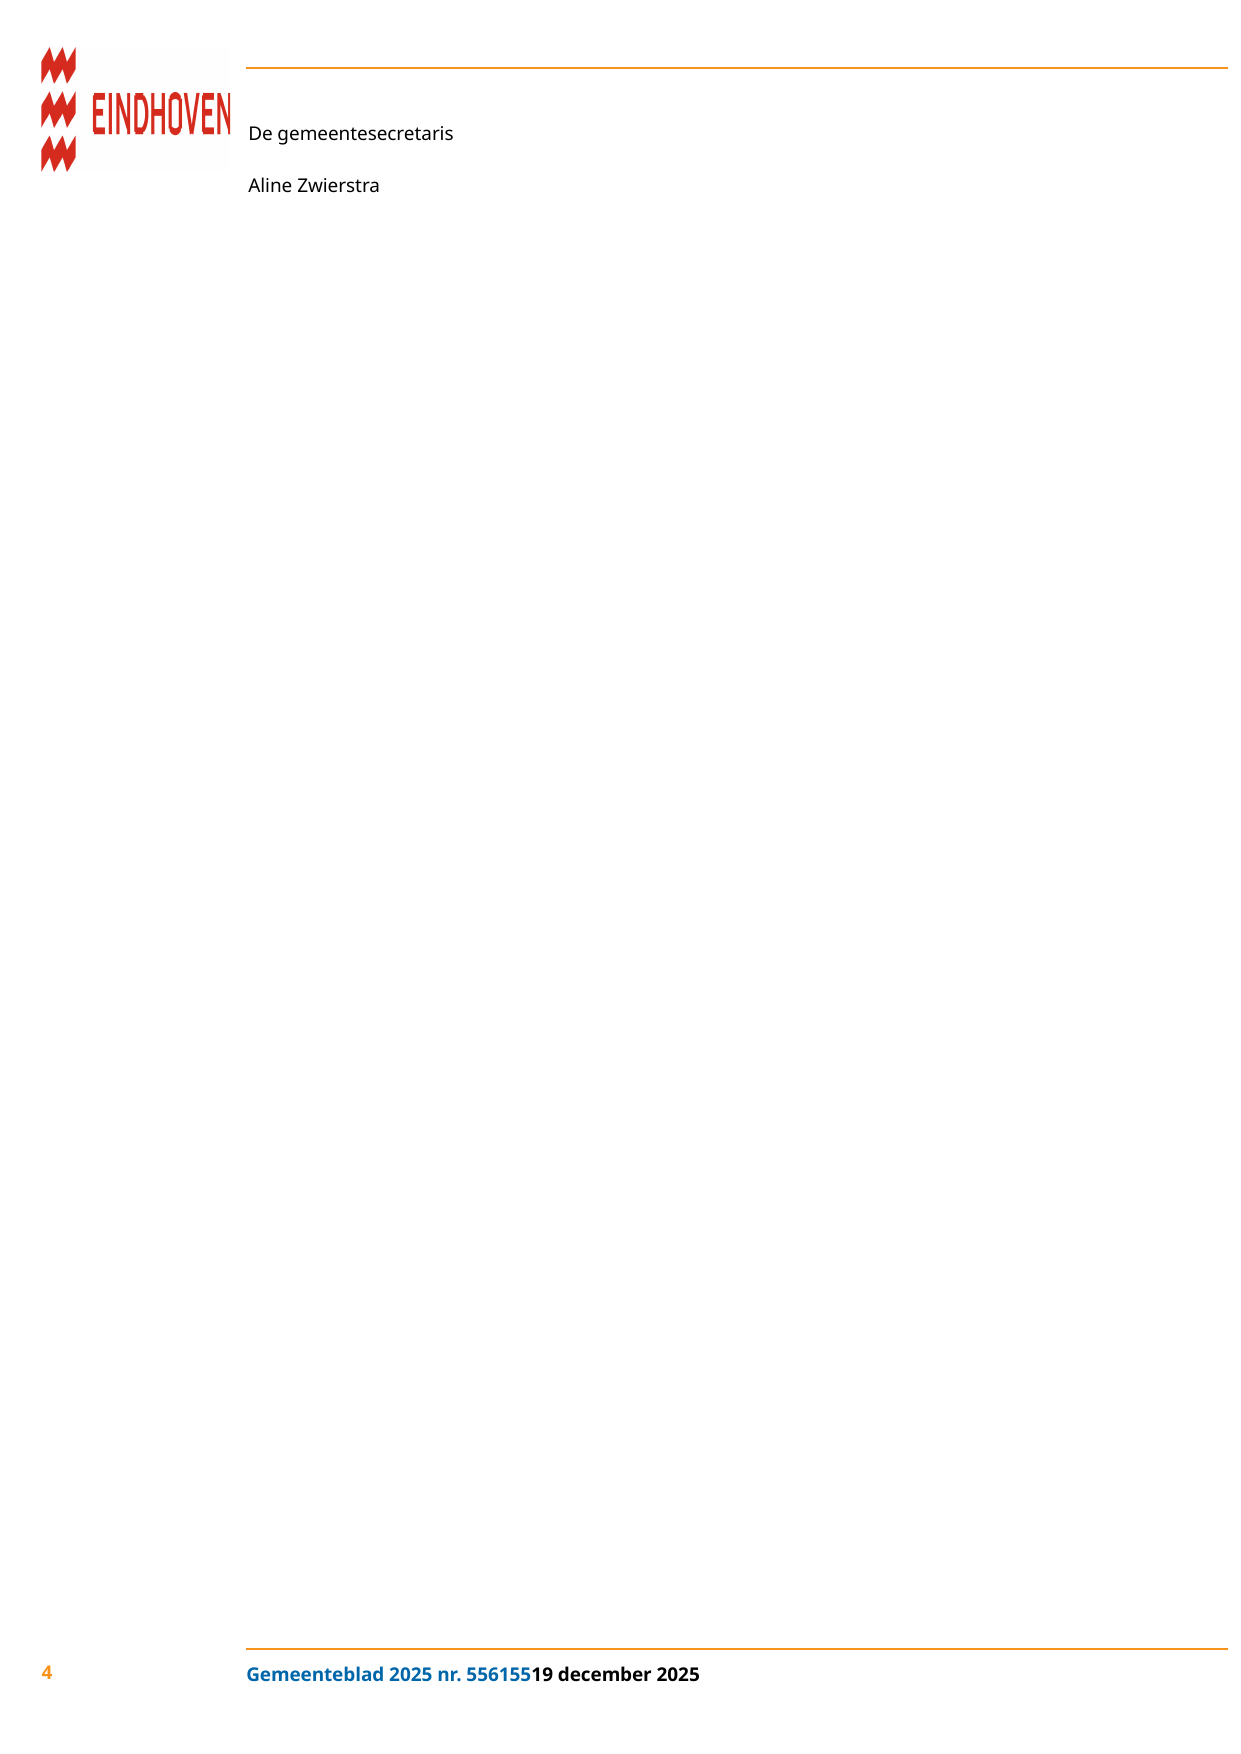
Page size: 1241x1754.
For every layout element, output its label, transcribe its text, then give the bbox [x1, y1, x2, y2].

picture [41, 47, 231, 172]
text Aline Zwierstra [248, 172, 1152, 198]
text De gemeentesecretaris [248, 121, 1152, 146]
